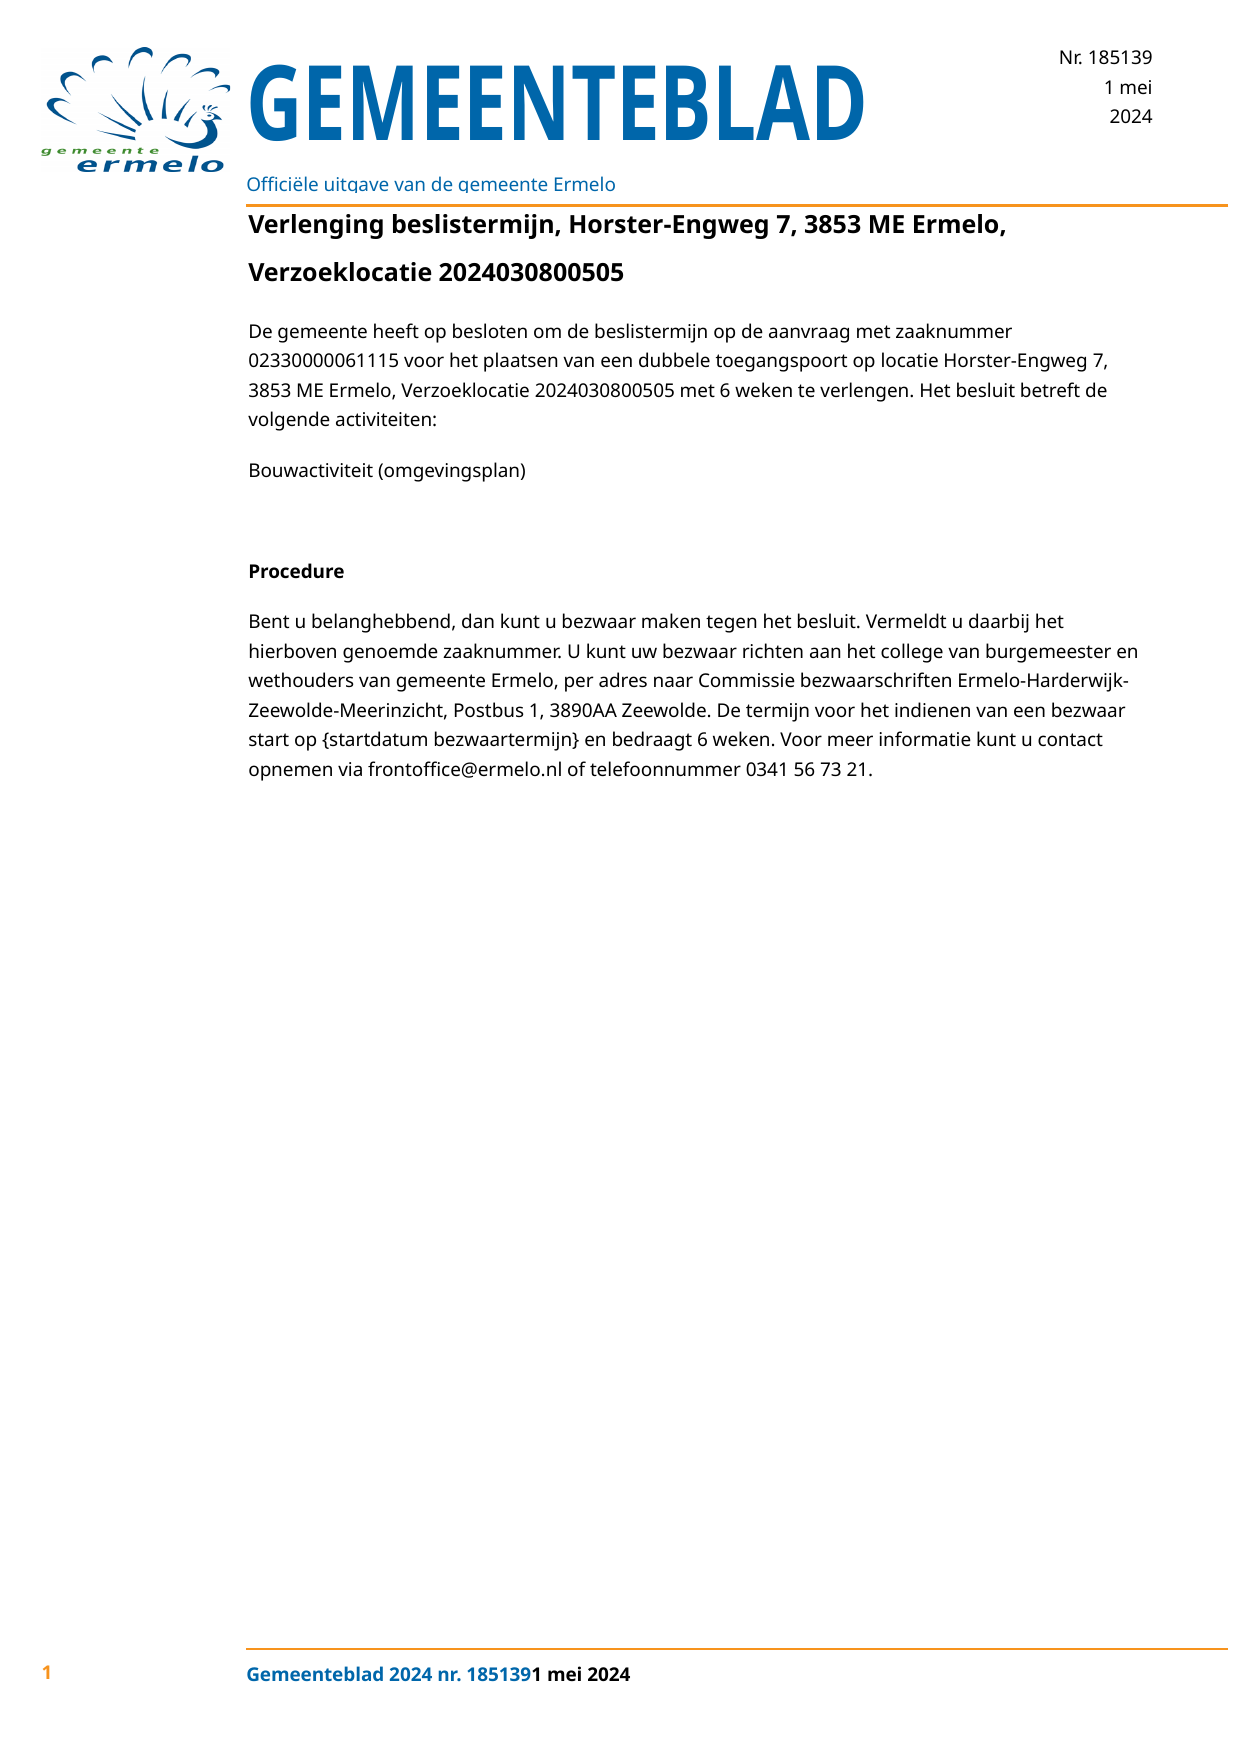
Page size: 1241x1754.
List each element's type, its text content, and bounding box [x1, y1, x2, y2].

text De gemeente heeft op besloten om de beslistermijn op de aanvraag met zaaknummer 02330000061115 voor het plaatsen van een dubbele toegangspoort op locatie Horster-Engweg 7, 3853 ME Ermelo, Verzoeklocatie 2024030800505 met 6 weken te verlengen. Het besluit betreft de volgende activiteiten: [248, 318, 1152, 432]
text Bouwactiviteit (omgevingsplan) [248, 457, 1152, 483]
text Procedure [248, 558, 1152, 584]
text Bent u belanghebbend, dan kunt u bezwaar maken tegen het besluit. Vermeldt u daarbij het hierboven genoemde zaaknummer. U kunt uw bezwaar richten aan het college van burgemeester en wethouders van gemeente Ermelo, per adres naar Commissie bezwaarschriften Ermelo-Harderwijk-Zeewolde-Meerinzicht, Postbus 1, 3890AA Zeewolde. De termijn voor het indienen van een bezwaar start op {startdatum bezwaartermijn} en bedraagt 6 weken. Voor meer informatie kunt u contact opnemen via frontoffice@ermelo.nl of telefoonnummer 0341 56 73 21. [248, 608, 1152, 782]
text Verlenging beslistermijn, Horster-Engweg 7, 3853 ME Ermelo, Verzoeklocatie 2024030800505 [248, 207, 1152, 288]
picture [41, 47, 231, 172]
